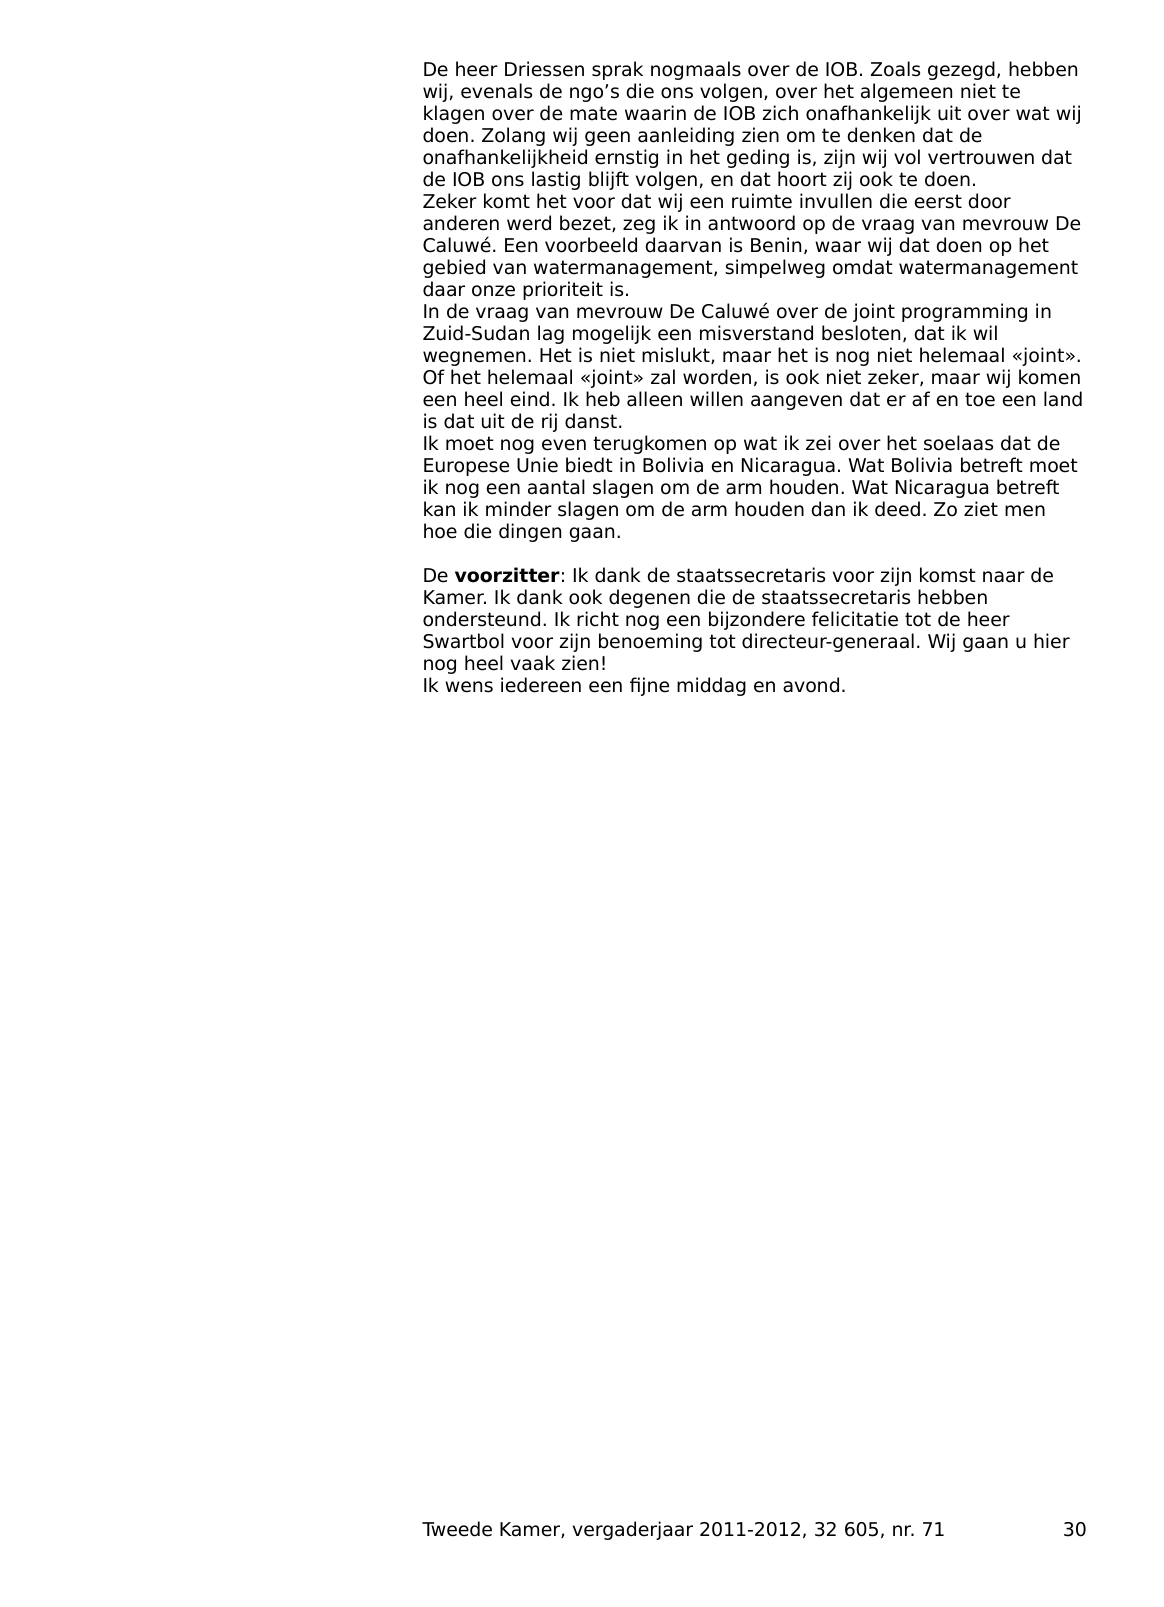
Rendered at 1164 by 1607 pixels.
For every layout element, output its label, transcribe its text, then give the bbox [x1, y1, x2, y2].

text Ik wens iedereen een fijne middag en avond. [422, 675, 1087, 697]
text In de vraag van mevrouw De Caluwé over de joint programming in Zuid-Sudan lag mogelijk een misverstand besloten, dat ik wil wegnemen. Het is niet mislukt, maar het is nog niet helemaal «joint». Of het helemaal «joint» zal worden, is ook niet zeker, maar wij komen een heel eind. Ik heb alleen willen aangeven dat er af en toe een land is dat uit de rij danst. [422, 301, 1087, 433]
text Zeker komt het voor dat wij een ruimte invullen die eerst door anderen werd bezet, zeg ik in antwoord op de vraag van mevrouw De Caluwé. Een voorbeeld daarvan is Benin, waar wij dat doen op het gebied van watermanagement, simpelweg omdat watermanagement daar onze prioriteit is. [422, 191, 1087, 301]
text Ik moet nog even terugkomen op wat ik zei over het soelaas dat de Europese Unie biedt in Bolivia en Nicaragua. Wat Bolivia betreft moet ik nog een aantal slagen om de arm houden. Wat Nicaragua betreft kan ik minder slagen om de arm houden dan ik deed. Zo ziet men hoe die dingen gaan. [422, 433, 1087, 543]
text De heer Driessen sprak nogmaals over de IOB. Zoals gezegd, hebben wij, evenals de ngo’s die ons volgen, over het algemeen niet te klagen over de mate waarin de IOB zich onafhankelijk uit over wat wij doen. Zolang wij geen aanleiding zien om te denken dat de onafhankelijkheid ernstig in het geding is, zijn wij vol vertrouwen dat de IOB ons lastig blijft volgen, en dat hoort zij ook te doen. [422, 59, 1087, 191]
text De voorzitter: Ik dank de staatssecretaris voor zijn komst naar de Kamer. Ik dank ook degenen die de staatssecretaris hebben ondersteund. Ik richt nog een bijzondere felicitatie tot de heer Swartbol voor zijn benoeming tot directeur-generaal. Wij gaan u hier nog heel vaak zien! [422, 565, 1087, 675]
